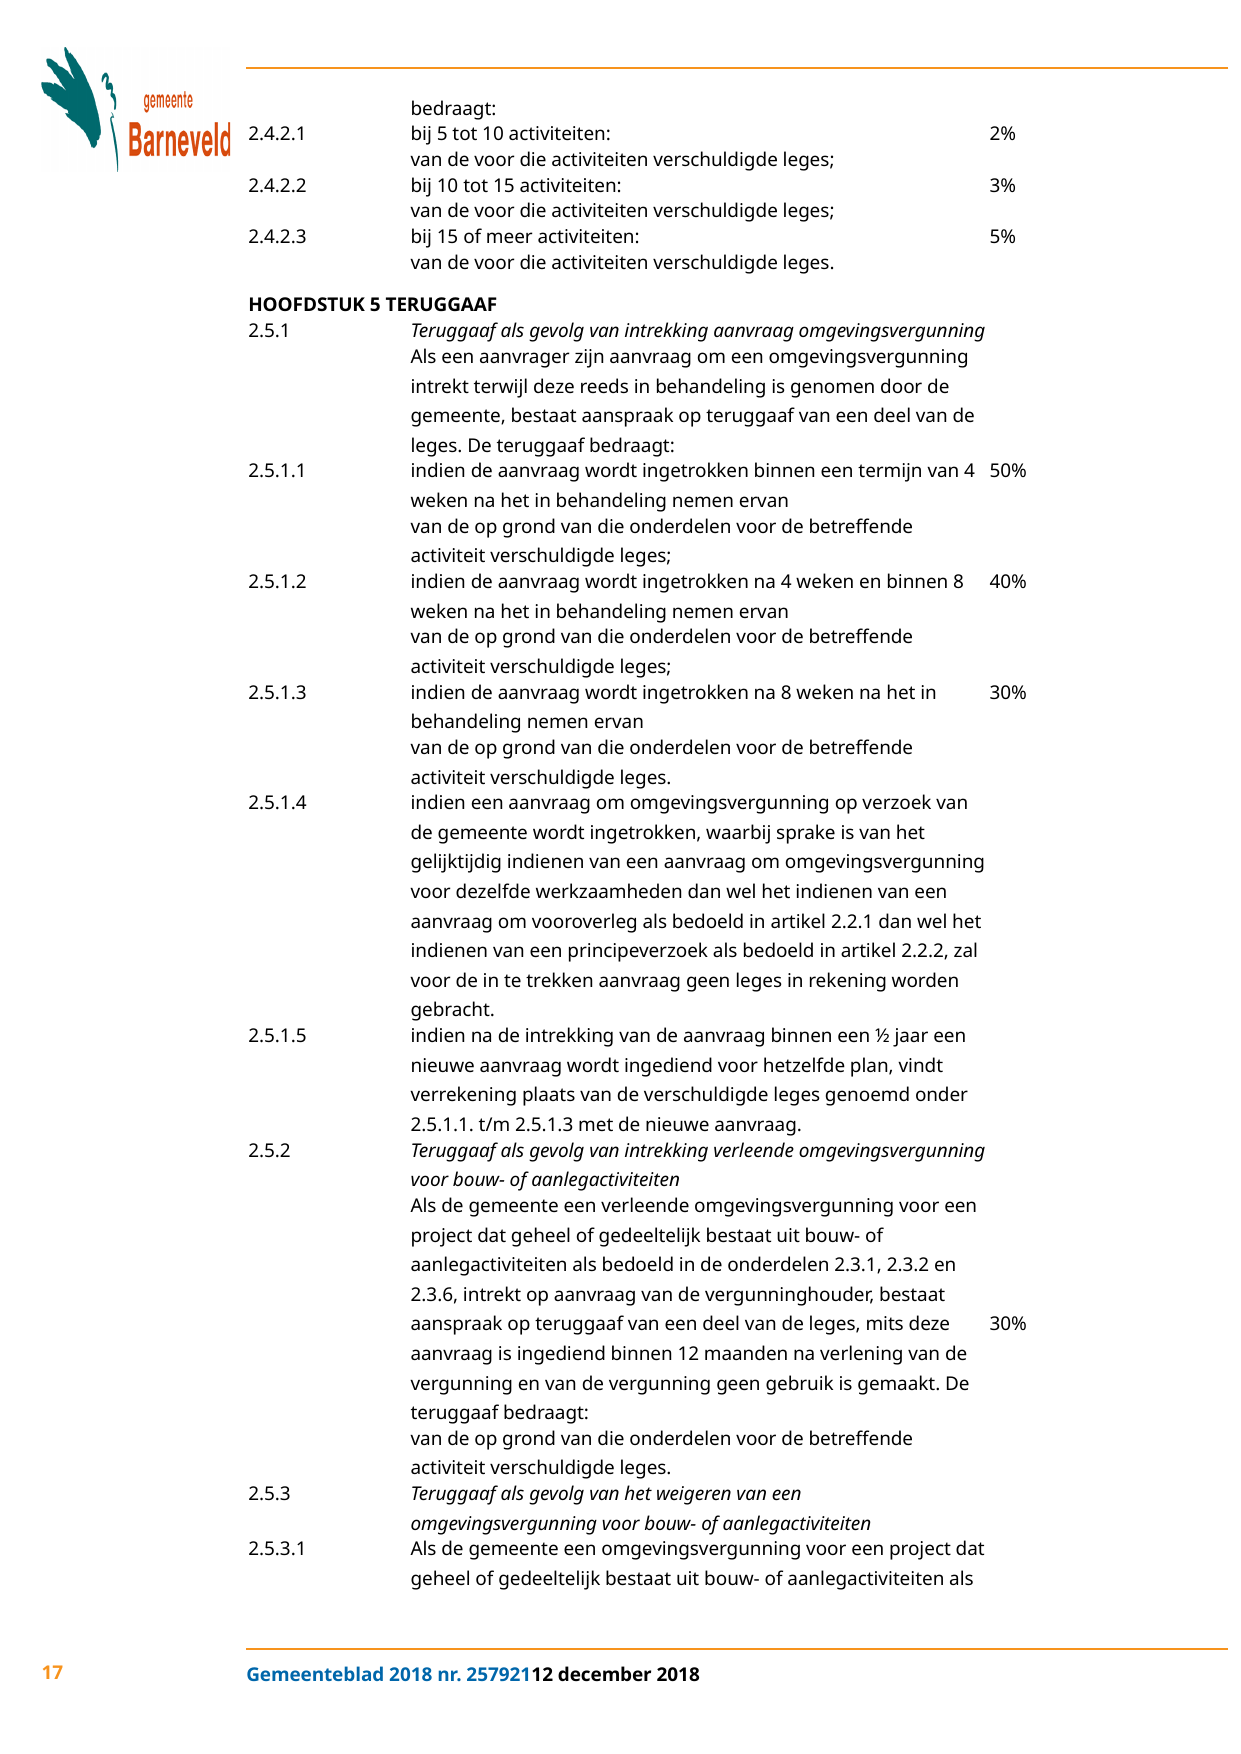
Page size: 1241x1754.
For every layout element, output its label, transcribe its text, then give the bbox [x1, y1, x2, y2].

table_header Teruggaaf als gevolg van intrekking aanvraag omgevingsvergunning [410, 318, 989, 343]
table_cell 2.5.1.2 [248, 568, 410, 624]
table_cell indien een aanvraag om omgevingsvergunning op verzoek van de gemeente wordt ingetrokken, waarbij sprake is van het gelijktijdig indienen van een aanvraag om omgevingsvergunning voor dezelfde werkzaamheden dan wel het indienen van een aanvraag om vooroverleg als bedoeld in artikel 2.2.1 dan wel het indienen van een principeverzoek als bedoeld in artikel 2.2.2, zal voor de in te trekken aanvraag geen leges in rekening worden gebracht. [410, 790, 989, 1022]
table_cell [989, 734, 1152, 789]
text HOOFDSTUK 5 TERUGGAAF [248, 292, 1152, 317]
table_cell van de voor die activiteiten verschuldigde leges; [410, 198, 989, 223]
table_cell [248, 249, 410, 275]
table_cell 2.4.2.3 [248, 224, 410, 249]
table_cell bij 10 tot 15 activiteiten: [410, 172, 989, 198]
table_cell indien na de intrekking van de aanvraag binnen een ½ jaar een nieuwe aanvraag wordt ingediend voor hetzelfde plan, vindt verrekening plaats van de verschuldigde leges genoemd onder 2.5.1.1. t/m 2.5.1.3 met de nieuwe aanvraag. [410, 1023, 989, 1137]
table_cell [248, 1192, 410, 1425]
table_cell Teruggaaf als gevolg van het weigeren van een omgevingsvergunning voor bouw- of aanlegactiviteiten [410, 1480, 989, 1536]
table_cell [248, 1425, 410, 1480]
table_cell Als de gemeente een verleende omgevingsvergunning voor een project dat geheel of gedeeltelijk bestaat uit bouw- of aanlegactiviteiten als bedoeld in de onderdelen 2.3.1, 2.3.2 en 2.3.6, intrekt op aanvraag van de vergunninghouder, bestaat aanspraak op teruggaaf van een deel van de leges, mits deze aanvraag is ingediend binnen 12 maanden na verlening van de vergunning en van de vergunning geen gebruik is gemaakt. De teruggaaf bedraagt: [410, 1192, 989, 1425]
table_cell van de op grond van die onderdelen voor de betreffende activiteit verschuldigde leges. [410, 1425, 989, 1480]
table_cell Teruggaaf als gevolg van intrekking verleende omgevingsvergunning voor bouw- of aanlegactiviteiten [410, 1137, 989, 1192]
table_cell 2.5.1.5 [248, 1023, 410, 1137]
table_cell indien de aanvraag wordt ingetrokken na 8 weken na het in behandeling nemen ervan [410, 679, 989, 734]
table_cell 2.5.1.4 [248, 790, 410, 1022]
table_cell 2.5.2 [248, 1137, 410, 1192]
table_cell 30% [989, 679, 1152, 734]
table_cell 5% [989, 224, 1152, 249]
table_cell indien de aanvraag wordt ingetrokken na 4 weken en binnen 8 weken na het in behandeling nemen ervan [410, 568, 989, 624]
table_cell [989, 146, 1152, 172]
table_cell 2.4.2.2 [248, 172, 410, 198]
table_cell [248, 513, 410, 568]
table_cell [989, 249, 1152, 275]
table_cell [248, 146, 410, 172]
table_cell [248, 343, 410, 458]
table_cell Als de gemeente een omgevingsvergunning voor een project dat geheel of gedeeltelijk bestaat uit bouw- of aanlegactiviteiten als [410, 1536, 989, 1591]
table_cell [248, 95, 410, 121]
table_cell [989, 1137, 1152, 1192]
table_cell 2.5.1.1 [248, 458, 410, 513]
table_cell bij 15 of meer activiteiten: [410, 224, 989, 249]
table_cell 2% [989, 121, 1152, 146]
table_header [989, 318, 1152, 343]
table_cell 40% [989, 568, 1152, 624]
table_header 2.5.1 [248, 318, 410, 343]
table_cell indien de aanvraag wordt ingetrokken binnen een termijn van 4 weken na het in behandeling nemen ervan [410, 458, 989, 513]
table_cell van de op grond van die onderdelen voor de betreffende activiteit verschuldigde leges. [410, 734, 989, 789]
table_cell van de op grond van die onderdelen voor de betreffende activiteit verschuldigde leges; [410, 513, 989, 568]
table_cell [989, 1536, 1152, 1591]
table_cell [989, 95, 1152, 121]
table_cell [989, 790, 1152, 1022]
table_cell 30% [989, 1192, 1152, 1425]
table_cell van de op grond van die onderdelen voor de betreffende activiteit verschuldigde leges; [410, 624, 989, 679]
table_cell [248, 624, 410, 679]
table_cell [989, 513, 1152, 568]
table_cell 2.5.1.3 [248, 679, 410, 734]
table_cell van de voor die activiteiten verschuldigde leges; [410, 146, 989, 172]
table_cell 50% [989, 458, 1152, 513]
table_cell [989, 1023, 1152, 1137]
table_cell bij 5 tot 10 activiteiten: [410, 121, 989, 146]
table_cell Als een aanvrager zijn aanvraag om een omgevingsvergunning intrekt terwijl deze reeds in behandeling is genomen door de gemeente, bestaat aanspraak op teruggaaf van een deel van de leges. De teruggaaf bedraagt: [410, 343, 989, 458]
table_cell 2.5.3.1 [248, 1536, 410, 1591]
table_cell 3% [989, 172, 1152, 198]
table_cell [248, 198, 410, 223]
picture [41, 47, 231, 172]
table_cell [989, 1425, 1152, 1480]
table_cell [248, 734, 410, 789]
table_cell 2.5.3 [248, 1480, 410, 1536]
table_cell 2.4.2.1 [248, 121, 410, 146]
table_cell bedraagt: [410, 95, 989, 121]
table_cell [989, 343, 1152, 458]
table_cell [989, 624, 1152, 679]
table_cell van de voor die activiteiten verschuldigde leges. [410, 249, 989, 275]
table_cell [989, 1480, 1152, 1536]
table_cell [989, 198, 1152, 223]
